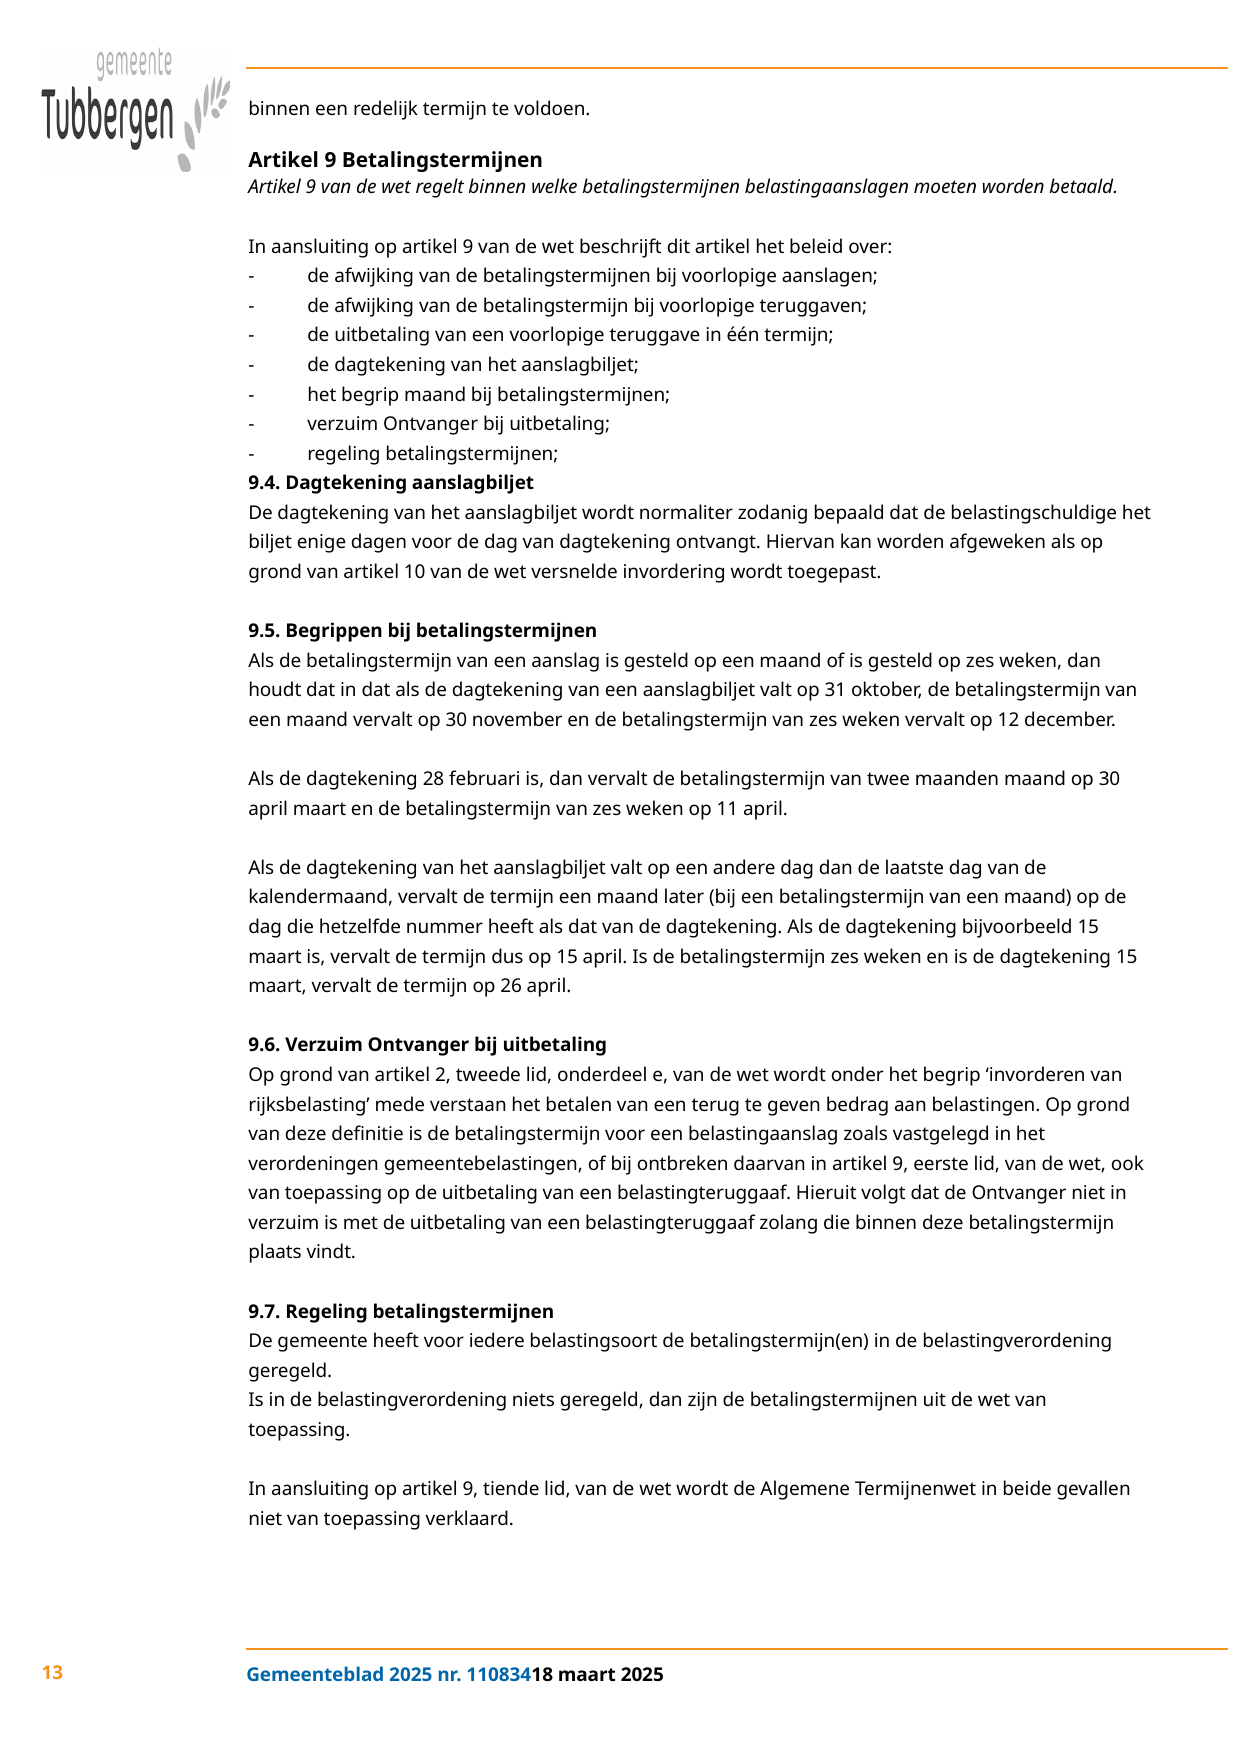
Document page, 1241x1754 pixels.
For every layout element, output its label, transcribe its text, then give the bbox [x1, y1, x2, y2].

text 9.6. Verzuim Ontvanger bij uitbetaling [248, 1032, 1152, 1057]
list het begrip maand bij betalingstermijnen; [248, 381, 1152, 406]
list de afwijking van de betalingstermijnen bij voorlopige aanslagen; [248, 262, 1152, 288]
text De dagtekening van het aanslagbiljet wordt normaliter zodanig bepaald dat de belastingschuldige het biljet enige dagen voor de dag van dagtekening ontvangt. Hiervan kan worden afgeweken als op grond van artikel 10 van de wet versnelde invordering wordt toegepast. [248, 499, 1152, 584]
text Is in de belastingverordening niets geregeld, dan zijn de betalingstermijnen uit de wet van toepassing. [248, 1387, 1152, 1442]
list de dagtekening van het aanslagbiljet; [248, 351, 1152, 377]
text Op grond van artikel 2, tweede lid, onderdeel e, van de wet wordt onder het begrip ‘invorderen van rijksbelasting’ mede verstaan het betalen van een terug te geven bedrag aan belastingen. Op grond van deze definitie is de betalingstermijn voor een belastingaanslag zoals vastgelegd in het verordeningen gemeentebelastingen, of bij ontbreken daarvan in artikel 9, eerste lid, van de wet, ook van toepassing op de uitbetaling van een belastingteruggaaf. Hieruit volgt dat de Ontvanger niet in verzuim is met de uitbetaling van een belastingteruggaaf zolang die binnen deze betalingstermijn plaats vindt. [248, 1061, 1152, 1264]
text 9.4. Dagtekening aanslagbiljet [248, 469, 1152, 495]
picture [41, 47, 231, 172]
list verzuim Ontvanger bij uitbetaling; [248, 410, 1152, 436]
text Als de dagtekening 28 februari is, dan vervalt de betalingstermijn van twee maanden maand op 30 april maart en de betalingstermijn van zes weken op 11 april. [248, 765, 1152, 821]
text Artikel 9 Betalingstermijnen [248, 145, 1152, 174]
list regeling betalingstermijnen; [248, 440, 1152, 466]
text In aansluiting op artikel 9, tiende lid, van de wet wordt de Algemene Termijnenwet in beide gevallen niet van toepassing verklaard. [248, 1475, 1152, 1531]
text Artikel 9 van de wet regelt binnen welke betalingstermijnen belastingaanslagen moeten worden betaald. [248, 174, 1152, 199]
text binnen een redelijk termijn te voldoen. [248, 95, 1152, 121]
text De gemeente heeft voor iedere belastingsoort de betalingstermijn(en) in de belastingverordening geregeld. [248, 1327, 1152, 1383]
text 9.5. Begrippen bij betalingstermijnen [248, 617, 1152, 643]
text Als de betalingstermijn van een aanslag is gesteld op een maand of is gesteld op zes weken, dan houdt dat in dat als de dagtekening van een aanslagbiljet valt op 31 oktober, de betalingstermijn van een maand vervalt op 30 november en de betalingstermijn van zes weken vervalt op 12 december. [248, 647, 1152, 732]
text 9.7. Regeling betalingstermijnen [248, 1298, 1152, 1323]
list de afwijking van de betalingstermijn bij voorlopige teruggaven; [248, 292, 1152, 318]
text Als de dagtekening van het aanslagbiljet valt op een andere dag dan de laatste dag van de kalendermaand, vervalt de termijn een maand later (bij een betalingstermijn van een maand) op de dag die hetzelfde nummer heeft als dat van de dagtekening. Als de dagtekening bijvoorbeeld 15 maart is, vervalt de termijn dus op 15 april. Is de betalingstermijn zes weken en is de dagtekening 15 maart, vervalt de termijn op 26 april. [248, 854, 1152, 998]
list de uitbetaling van een voorlopige teruggave in één termijn; [248, 322, 1152, 347]
text In aansluiting op artikel 9 van de wet beschrijft dit artikel het beleid over: [248, 233, 1152, 258]
